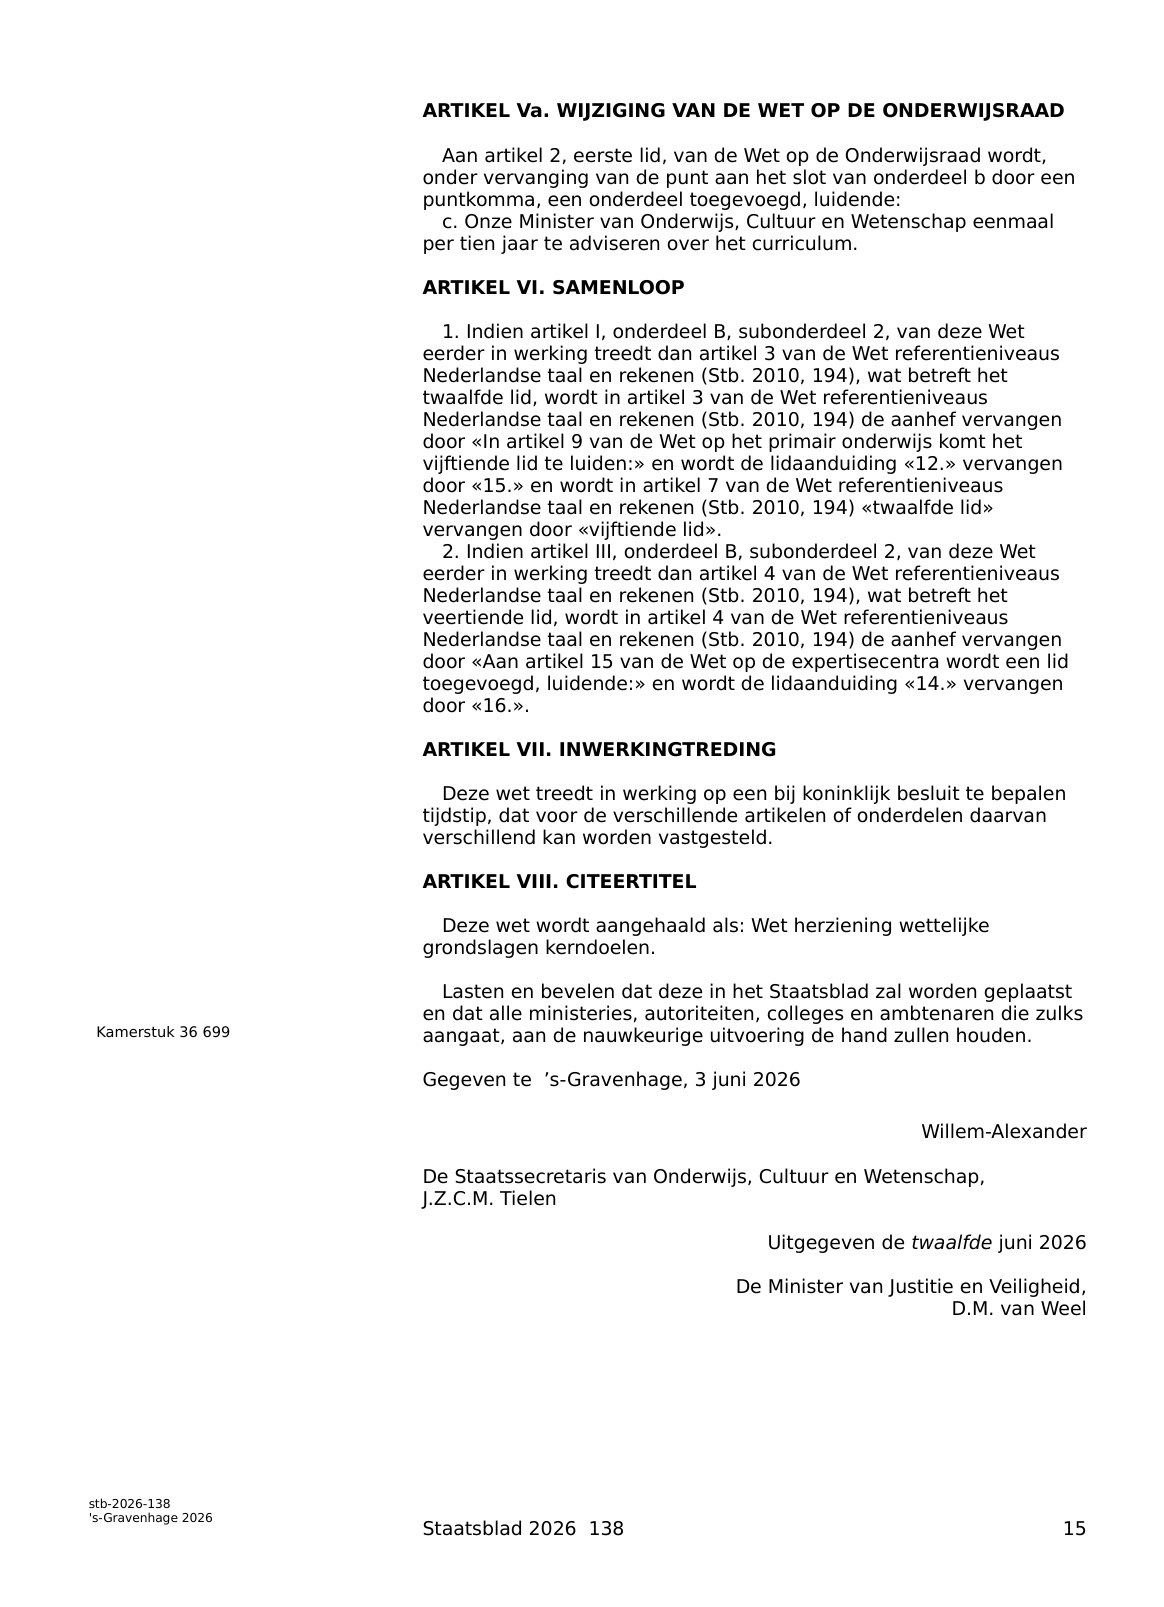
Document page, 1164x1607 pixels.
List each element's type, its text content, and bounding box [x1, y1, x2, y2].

text Deze wet wordt aangehaald als: Wet herziening wettelijke grondslagen kerndoelen. [422, 915, 1087, 959]
text Willem-Alexander [422, 1121, 1087, 1143]
text Aan artikel 2, eerste lid, van de Wet op de Onderwijsraad wordt, onder vervanging van de punt aan het slot van onderdeel b door een puntkomma, een onderdeel toegevoegd, luidende: [422, 144, 1087, 211]
text De Staatssecretaris van Onderwijs, Cultuur en Wetenschap, J.Z.C.M. Tielen [422, 1166, 1087, 1209]
subtitle ARTIKEL VIII. CITEERTITEL [422, 871, 1087, 893]
text c. Onze Minister van Onderwijs, Cultuur en Wetenschap eenmaal per tien jaar te adviseren over het curriculum. [422, 211, 1087, 254]
text Gegeven te ’s-Gravenhage, 3 juni 2026 [422, 1069, 1087, 1091]
text Lasten en bevelen dat deze in het Staatsblad zal worden geplaatst en dat alle ministeries, autoriteiten, colleges en ambtenaren die zulks aangaat, aan de nauwkeurige uitvoering de hand zullen houden. [422, 981, 1087, 1047]
text 's-Gravenhage 2026 [88, 1511, 323, 1525]
text De Minister van Justitie en Veiligheid, D.M. van Weel [422, 1276, 1087, 1320]
text 2. Indien artikel III, onderdeel B, subonderdeel 2, van deze Wet eerder in werking treedt dan artikel 4 van de Wet referentieniveaus Nederlandse taal en rekenen (Stb. 2010, 194), wat betreft het veertiende lid, wordt in artikel 4 van de Wet referentieniveaus Nederlandse taal en rekenen (Stb. 2010, 194) de aanhef vervangen door «Aan artikel 15 van de Wet op de expertisecentra wordt een lid toegevoegd, luidende:» en wordt de lidaanduiding «14.» vervangen door «16.». [422, 541, 1087, 716]
subtitle ARTIKEL VI. SAMENLOOP [422, 277, 1087, 299]
text 1. Indien artikel I, onderdeel B, subonderdeel 2, van deze Wet eerder in werking treedt dan artikel 3 van de Wet referentieniveaus Nederlandse taal en rekenen (Stb. 2010, 194), wat betreft het twaalfde lid, wordt in artikel 3 van de Wet referentieniveaus Nederlandse taal en rekenen (Stb. 2010, 194) de aanhef vervangen door «In artikel 9 van de Wet op het primair onderwijs komt het vijftiende lid te luiden:» en wordt de lidaanduiding «12.» vervangen door «15.» en wordt in artikel 7 van de Wet referentieniveaus Nederlandse taal en rekenen (Stb. 2010, 194) «twaalfde lid» vervangen door «vijftiende lid». [422, 321, 1087, 541]
text Kamerstuk 36 699 [77, 1024, 396, 1041]
subtitle ARTIKEL VII. INWERKINGTREDING [422, 739, 1087, 761]
text stb-2026-138 [88, 1497, 323, 1511]
text Uitgegeven de twaalfde juni 2026 [422, 1232, 1087, 1254]
text Deze wet treedt in werking op een bij koninklijk besluit te bepalen tijdstip, dat voor de verschillende artikelen of onderdelen daarvan verschillend kan worden vastgesteld. [422, 783, 1087, 849]
subtitle ARTIKEL Va. WIJZIGING VAN DE WET OP DE ONDERWIJSRAAD [422, 100, 1087, 122]
